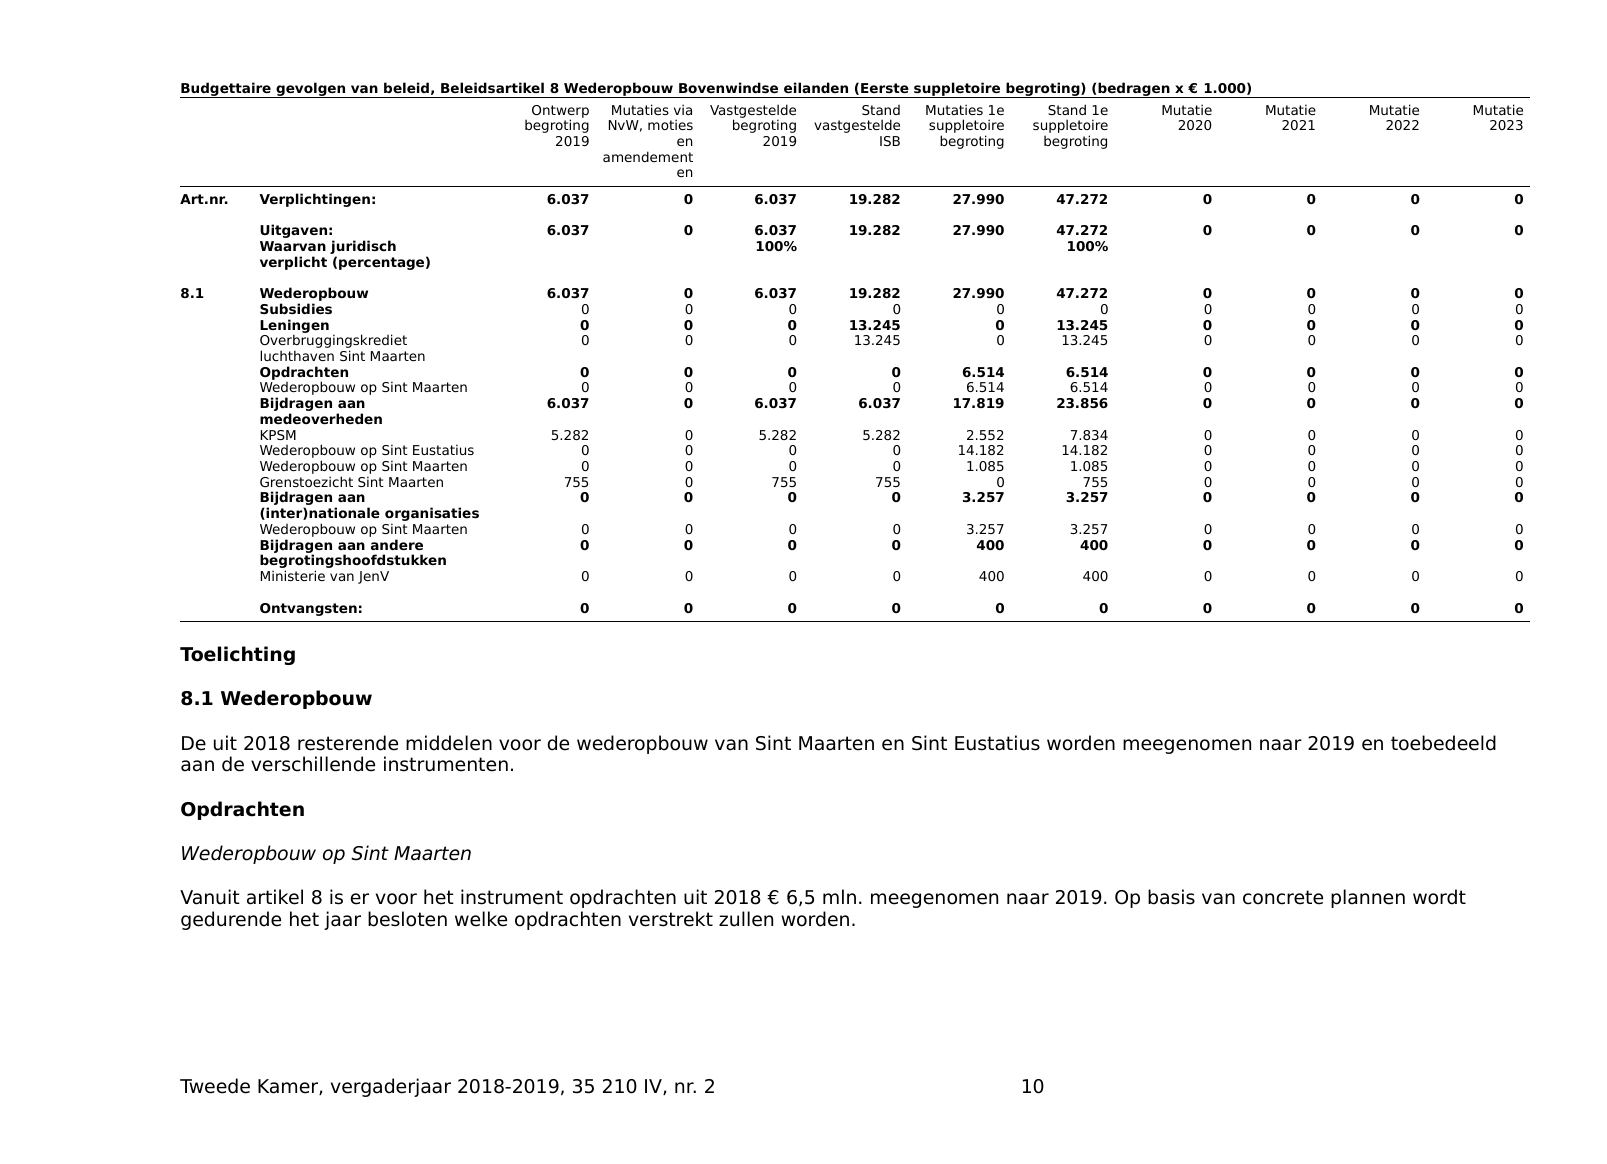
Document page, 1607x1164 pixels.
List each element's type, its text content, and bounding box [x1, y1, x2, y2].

table_cell 47.272 [1010, 286, 1114, 302]
table_cell 0 [1322, 569, 1426, 585]
table_cell [803, 585, 907, 600]
table_cell [180, 522, 253, 537]
table_cell [180, 585, 253, 600]
table_cell 17.819 [907, 396, 1010, 427]
table_cell 0 [803, 522, 907, 537]
table_cell 0 [1114, 428, 1218, 443]
subtitle Opdrachten [180, 798, 1529, 821]
table_cell [1322, 207, 1426, 223]
table_cell 0 [1322, 459, 1426, 474]
table_cell 0 [595, 302, 699, 317]
table_cell 0 [1218, 223, 1322, 239]
table_cell 23.856 [1010, 396, 1114, 427]
table_cell [1426, 270, 1529, 286]
table_cell [180, 239, 253, 270]
table_cell [803, 270, 907, 286]
table_cell 0 [1322, 522, 1426, 537]
table_cell [180, 365, 253, 380]
table_cell 6.037 [491, 286, 595, 302]
table_cell 0 [1322, 428, 1426, 443]
table_cell 0 [1218, 490, 1322, 522]
table_cell 0 [595, 538, 699, 569]
table_cell 27.990 [907, 286, 1010, 302]
table_cell 2.552 [907, 428, 1010, 443]
table_cell 0 [595, 475, 699, 490]
table_cell 0 [595, 333, 699, 364]
table_cell 400 [1010, 538, 1114, 569]
table_cell [491, 585, 595, 600]
table_cell 0 [1426, 459, 1529, 474]
table_cell 0 [1322, 333, 1426, 364]
table_cell [595, 207, 699, 223]
table_cell 0 [1114, 380, 1218, 396]
table_cell 0 [699, 522, 803, 537]
table_cell 0 [1010, 600, 1114, 621]
table_cell 0 [1426, 600, 1529, 621]
table_cell 6.037 [491, 187, 595, 207]
table_cell 0 [1322, 475, 1426, 490]
table_cell [1322, 239, 1426, 270]
table_cell 0 [1426, 428, 1529, 443]
table_cell 0 [1218, 317, 1322, 333]
table_cell 6.037 [803, 396, 907, 427]
table_cell 0 [907, 333, 1010, 364]
table_cell 0 [1114, 333, 1218, 364]
table_cell 0 [1322, 223, 1426, 239]
table_cell 0 [803, 380, 907, 396]
table_cell Wederopbouw op Sint Eustatius [253, 443, 491, 459]
table_cell [491, 239, 595, 270]
table_cell 0 [1426, 569, 1529, 585]
table_cell 0 [1322, 538, 1426, 569]
table_cell Mutatie 2021 [1218, 98, 1322, 186]
table_cell 14.182 [1010, 443, 1114, 459]
table_cell 0 [1426, 538, 1529, 569]
subtitle 8.1 Wederopbouw [180, 688, 1529, 710]
table_cell 0 [1218, 522, 1322, 537]
table_cell [1218, 270, 1322, 286]
table_cell 0 [491, 333, 595, 364]
table_cell 0 [699, 569, 803, 585]
table_cell 0 [1114, 600, 1218, 621]
table_cell 0 [699, 333, 803, 364]
table_cell 47.272 [1010, 187, 1114, 207]
table_cell Stand vastgestelde ISB [803, 98, 907, 186]
table_cell Grenstoezicht Sint Maarten [253, 475, 491, 490]
table_cell 0 [803, 459, 907, 474]
table_cell 0 [595, 365, 699, 380]
table_cell 0 [1218, 475, 1322, 490]
table_cell [699, 585, 803, 600]
table_cell 0 [699, 538, 803, 569]
table_cell [907, 239, 1010, 270]
table_cell Subsidies [253, 302, 491, 317]
table_cell [491, 270, 595, 286]
table_cell 1.085 [907, 459, 1010, 474]
table_cell [1322, 270, 1426, 286]
table_cell 0 [1218, 600, 1322, 621]
table_cell 3.257 [907, 490, 1010, 522]
table_cell KPSM [253, 428, 491, 443]
table_cell [1114, 270, 1218, 286]
table_cell 0 [1218, 187, 1322, 207]
table_cell 0 [1322, 380, 1426, 396]
table_cell Ontvangsten: [253, 600, 491, 621]
table_cell 0 [699, 365, 803, 380]
table_cell 0 [1426, 187, 1529, 207]
table_cell 0 [699, 459, 803, 474]
table_cell [1114, 207, 1218, 223]
table_cell 0 [491, 459, 595, 474]
table_cell [253, 98, 491, 186]
table_cell 0 [1322, 302, 1426, 317]
table_cell 0 [595, 490, 699, 522]
table_cell Leningen [253, 317, 491, 333]
table_cell 400 [907, 569, 1010, 585]
table_cell 0 [1218, 286, 1322, 302]
table_cell [180, 270, 253, 286]
table_cell [1218, 207, 1322, 223]
table_cell Bijdragen aan medeoverheden [253, 396, 491, 427]
table_cell 3.257 [907, 522, 1010, 537]
table_cell [803, 207, 907, 223]
table_cell 0 [1114, 396, 1218, 427]
table_cell 0 [1218, 443, 1322, 459]
table_cell 0 [491, 380, 595, 396]
table_cell 0 [699, 317, 803, 333]
table_cell [180, 317, 253, 333]
table_cell [907, 270, 1010, 286]
table_cell 0 [1322, 490, 1426, 522]
table_cell 755 [699, 475, 803, 490]
table_cell [253, 270, 491, 286]
table_cell Mutaties 1e suppletoire begroting [907, 98, 1010, 186]
table_cell Wederopbouw op Sint Maarten [253, 380, 491, 396]
table_cell 100% [1010, 239, 1114, 270]
table_cell 0 [1218, 380, 1322, 396]
table_cell 0 [1114, 569, 1218, 585]
table_cell 0 [595, 428, 699, 443]
table_cell [907, 585, 1010, 600]
table_cell 0 [491, 522, 595, 537]
table_cell 6.514 [1010, 365, 1114, 380]
table_cell [180, 207, 253, 223]
table_cell [1322, 585, 1426, 600]
table_cell 0 [1114, 317, 1218, 333]
table_cell [1010, 207, 1114, 223]
table_cell 6.037 [699, 223, 803, 239]
table_cell [1218, 239, 1322, 270]
table_cell 0 [907, 475, 1010, 490]
table_cell Opdrachten [253, 365, 491, 380]
table_cell 0 [595, 443, 699, 459]
table_cell 0 [1218, 302, 1322, 317]
table_cell 1.085 [1010, 459, 1114, 474]
table_cell 6.514 [907, 365, 1010, 380]
table_cell [699, 207, 803, 223]
table_cell 0 [803, 538, 907, 569]
table_cell 6.037 [699, 286, 803, 302]
table_cell [180, 380, 253, 396]
table_cell 0 [1322, 286, 1426, 302]
table_cell 0 [595, 223, 699, 239]
table_cell 6.037 [699, 396, 803, 427]
table_cell Mutaties via NvW, moties en amendementen [595, 98, 699, 186]
table_cell 0 [595, 522, 699, 537]
table_cell 0 [1114, 223, 1218, 239]
table_cell 0 [595, 317, 699, 333]
table_cell 100% [699, 239, 803, 270]
table_cell Stand 1e suppletoire begroting [1010, 98, 1114, 186]
table_cell 6.037 [699, 187, 803, 207]
table_cell 0 [699, 443, 803, 459]
table_cell 0 [595, 569, 699, 585]
table_cell 0 [1426, 475, 1529, 490]
table_cell 0 [699, 600, 803, 621]
table_cell 0 [1322, 365, 1426, 380]
table_cell 0 [1114, 538, 1218, 569]
table_cell 5.282 [491, 428, 595, 443]
table_cell Ministerie van JenV [253, 569, 491, 585]
table_cell 0 [1426, 490, 1529, 522]
table_cell 0 [803, 365, 907, 380]
table_cell 0 [803, 600, 907, 621]
table_cell [803, 239, 907, 270]
table_cell [1010, 270, 1114, 286]
table_cell 13.245 [1010, 317, 1114, 333]
table_cell [180, 538, 253, 569]
text De uit 2018 resterende middelen voor de wederopbouw van Sint Maarten en Sint Eustatius worden meegenomen naar 2019 en toebedeeld aan de verschillende instrumenten. [180, 732, 1529, 776]
table_cell 0 [1114, 459, 1218, 474]
table_cell 13.245 [1010, 333, 1114, 364]
table_cell 0 [1426, 443, 1529, 459]
table_cell [595, 270, 699, 286]
table_cell 0 [907, 317, 1010, 333]
table_cell Wederopbouw op Sint Maarten [253, 459, 491, 474]
table_cell [180, 396, 253, 427]
table_cell 0 [1426, 380, 1529, 396]
table_cell 0 [491, 317, 595, 333]
table_cell [1426, 585, 1529, 600]
table_cell Bijdragen aan andere begrotingshoofdstukken [253, 538, 491, 569]
table_cell Uitgaven: [253, 223, 491, 239]
table_cell [907, 207, 1010, 223]
table_cell 0 [1426, 522, 1529, 537]
table_cell 0 [699, 302, 803, 317]
table_cell 0 [1322, 396, 1426, 427]
table_cell 0 [699, 380, 803, 396]
table_cell 19.282 [803, 286, 907, 302]
table_cell 0 [595, 600, 699, 621]
table_cell [1010, 585, 1114, 600]
table_header Budgettaire gevolgen van beleid, Beleidsartikel 8 Wederopbouw Bovenwindse eilanden (Eerste suppletoire begroting) (bedragen x € 1.000) [180, 81, 1529, 97]
table_cell 0 [491, 365, 595, 380]
table_cell [180, 459, 253, 474]
table_cell 0 [1322, 187, 1426, 207]
table_cell 0 [491, 538, 595, 569]
table_cell 13.245 [803, 333, 907, 364]
table_cell 0 [1218, 396, 1322, 427]
table_cell 0 [907, 600, 1010, 621]
table_cell [595, 239, 699, 270]
table_cell [491, 207, 595, 223]
table_cell [1426, 207, 1529, 223]
table_cell 0 [595, 187, 699, 207]
table_cell 19.282 [803, 223, 907, 239]
table_cell 3.257 [1010, 490, 1114, 522]
table_cell 3.257 [1010, 522, 1114, 537]
table_cell [595, 585, 699, 600]
table_cell 755 [491, 475, 595, 490]
table_cell 0 [1426, 365, 1529, 380]
table_cell Verplichtingen: [253, 187, 491, 207]
table_cell 0 [1114, 302, 1218, 317]
table_cell 8.1 [180, 286, 253, 302]
table_cell 27.990 [907, 187, 1010, 207]
table_cell 0 [1426, 396, 1529, 427]
table_cell 0 [1426, 223, 1529, 239]
table_cell 0 [1114, 522, 1218, 537]
table_cell [180, 443, 253, 459]
table_cell [1218, 585, 1322, 600]
table_cell 5.282 [803, 428, 907, 443]
table_cell Waarvan juridisch verplicht (percentage) [253, 239, 491, 270]
table_cell [699, 270, 803, 286]
table_cell 0 [1322, 600, 1426, 621]
table_cell Ontwerp begroting 2019 [491, 98, 595, 186]
table_cell 0 [491, 569, 595, 585]
table_cell 0 [1114, 365, 1218, 380]
table_cell 5.282 [699, 428, 803, 443]
table_cell Mutatie 2022 [1322, 98, 1426, 186]
text Vanuit artikel 8 is er voor het instrument opdrachten uit 2018 € 6,5 mln. meegenomen naar 2019. Op basis van concrete plannen wordt gedurende het jaar besloten welke opdrachten verstrekt zullen worden. [180, 887, 1529, 931]
table_cell 0 [803, 443, 907, 459]
table_cell 0 [803, 490, 907, 522]
table_cell [180, 302, 253, 317]
table_cell 0 [1426, 286, 1529, 302]
table_cell Overbruggingskrediet luchthaven Sint Maarten [253, 333, 491, 364]
table_cell 6.514 [1010, 380, 1114, 396]
table_cell 400 [1010, 569, 1114, 585]
table_cell 47.272 [1010, 223, 1114, 239]
table_cell 7.834 [1010, 428, 1114, 443]
table_cell [180, 333, 253, 364]
table_cell 0 [1010, 302, 1114, 317]
table_cell 0 [491, 302, 595, 317]
table_cell [180, 600, 253, 621]
table_cell 0 [595, 396, 699, 427]
table_cell 0 [1218, 333, 1322, 364]
table_cell [1426, 239, 1529, 270]
table_cell 755 [803, 475, 907, 490]
table_cell 0 [491, 490, 595, 522]
table_cell 27.990 [907, 223, 1010, 239]
table_cell 0 [1218, 538, 1322, 569]
table_cell [1114, 585, 1218, 600]
table_cell 0 [491, 443, 595, 459]
table_cell 0 [1426, 317, 1529, 333]
table_cell 0 [907, 302, 1010, 317]
table_cell 400 [907, 538, 1010, 569]
table_cell Mutatie 2020 [1114, 98, 1218, 186]
subtitle Toelichting [180, 644, 1529, 666]
table_cell 0 [595, 459, 699, 474]
table_cell 6.514 [907, 380, 1010, 396]
table_cell 6.037 [491, 396, 595, 427]
table_cell Vastgestelde begroting 2019 [699, 98, 803, 186]
table_cell [253, 585, 491, 600]
table_cell [180, 490, 253, 522]
table_cell 0 [1218, 365, 1322, 380]
table_cell 0 [491, 600, 595, 621]
table_cell 13.245 [803, 317, 907, 333]
table_cell 0 [803, 302, 907, 317]
table_cell 0 [1218, 428, 1322, 443]
table_cell 0 [595, 286, 699, 302]
table_cell Art.nr. [180, 187, 253, 207]
table_cell 14.182 [907, 443, 1010, 459]
table_cell [1114, 239, 1218, 270]
table_cell 0 [1322, 443, 1426, 459]
table_cell 0 [699, 490, 803, 522]
table_cell [180, 428, 253, 443]
table_cell 0 [1426, 302, 1529, 317]
table_cell [180, 475, 253, 490]
table_cell [180, 98, 253, 186]
subtitle Wederopbouw op Sint Maarten [180, 843, 1529, 865]
table_cell 0 [1218, 459, 1322, 474]
table_cell Wederopbouw [253, 286, 491, 302]
table_cell 0 [1114, 443, 1218, 459]
table_cell 19.282 [803, 187, 907, 207]
table_cell [180, 569, 253, 585]
table_cell Mutatie 2023 [1426, 98, 1529, 186]
table_cell 0 [1114, 475, 1218, 490]
table_cell [253, 207, 491, 223]
table_cell 6.037 [491, 223, 595, 239]
table_cell Bijdragen aan (inter)nationale organisaties [253, 490, 491, 522]
table_cell 0 [1322, 317, 1426, 333]
table_cell 0 [1114, 286, 1218, 302]
table_cell 0 [595, 380, 699, 396]
table_cell 0 [1114, 490, 1218, 522]
table_cell 0 [1114, 187, 1218, 207]
table_cell [180, 223, 253, 239]
table_cell Wederopbouw op Sint Maarten [253, 522, 491, 537]
table_cell 0 [803, 569, 907, 585]
table_cell 755 [1010, 475, 1114, 490]
table_cell 0 [1218, 569, 1322, 585]
table_cell 0 [1426, 333, 1529, 364]
